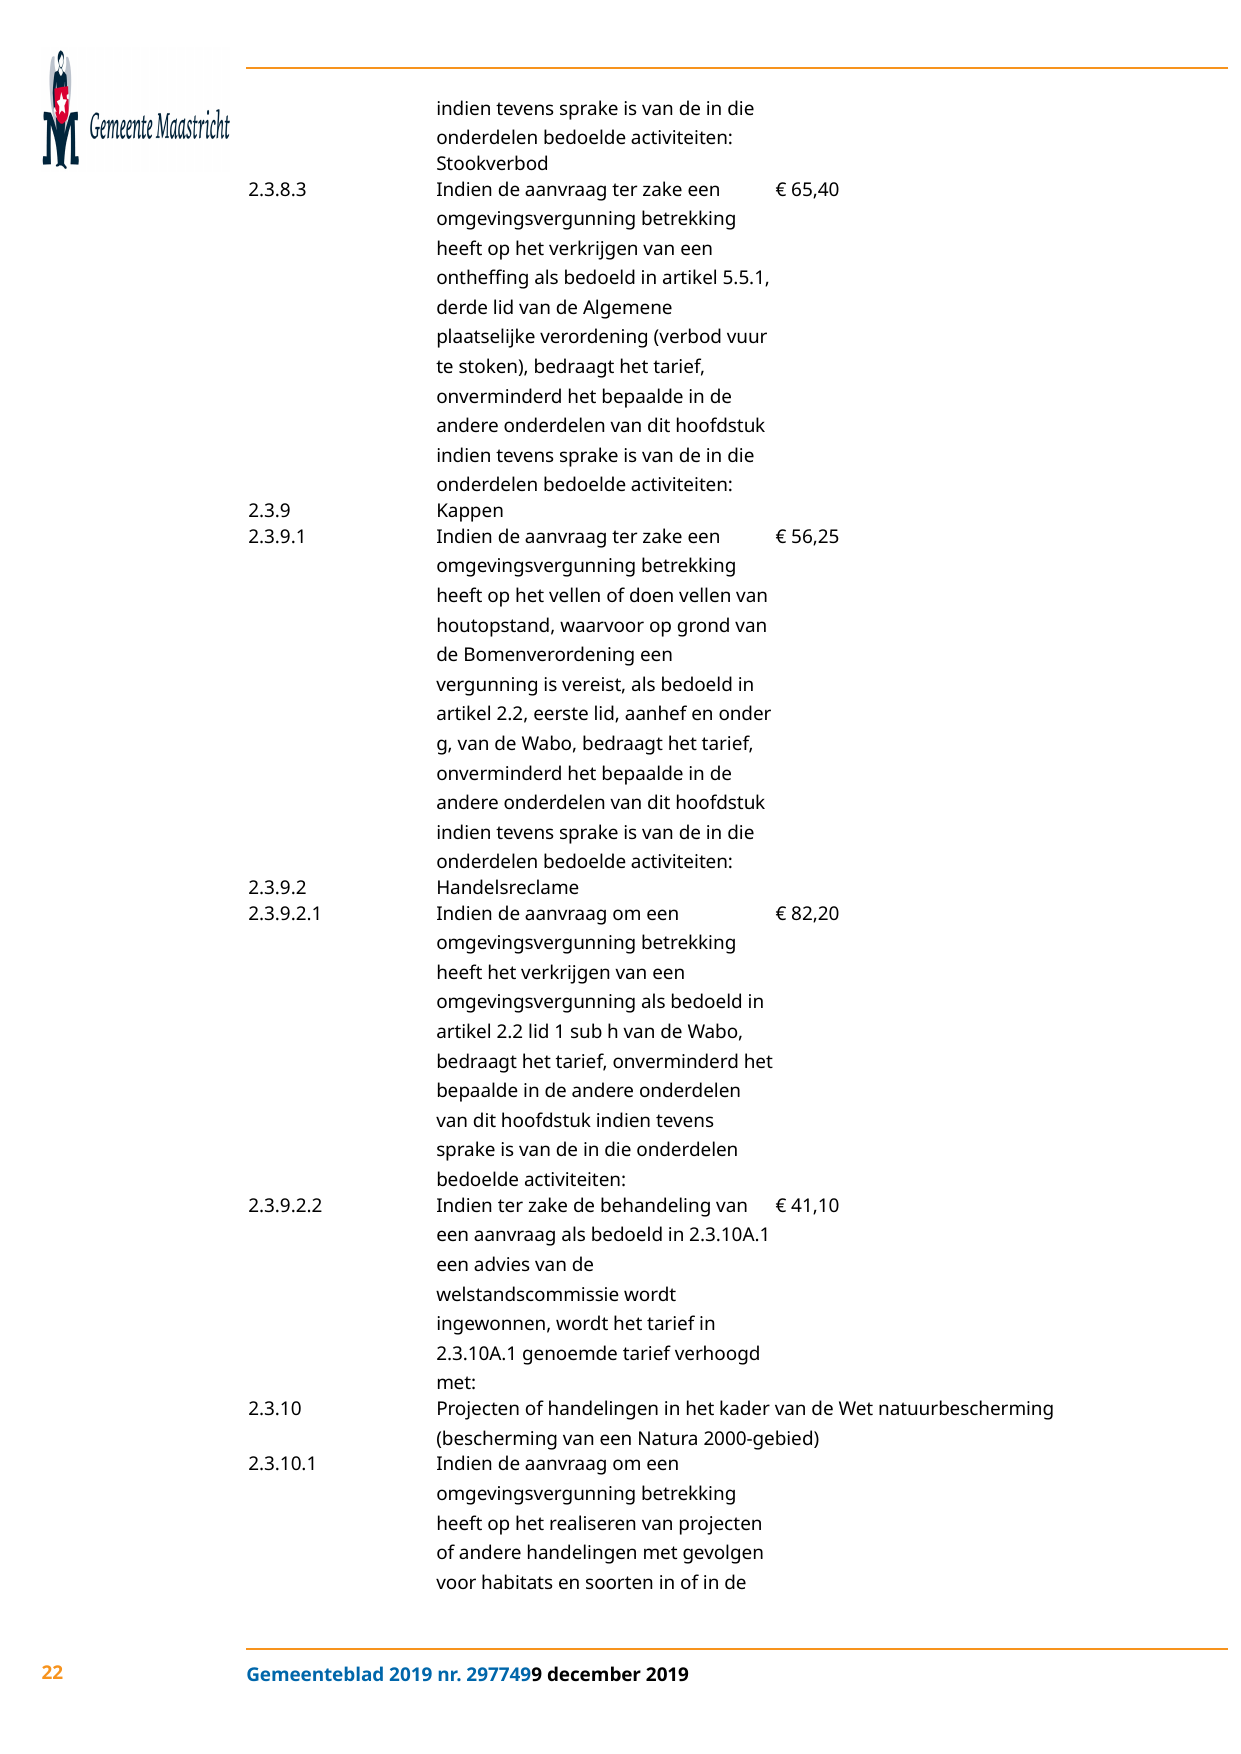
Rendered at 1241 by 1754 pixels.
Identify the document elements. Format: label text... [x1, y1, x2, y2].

table_cell indien tevens sprake is van de in die onderdelen bedoelde activiteiten: [436, 95, 775, 150]
table_cell [1058, 1192, 1152, 1395]
table_cell € 65,40 [775, 176, 1057, 497]
table_cell 2.3.10.1 [248, 1451, 436, 1594]
table_cell [248, 95, 436, 150]
table_cell [775, 1451, 1057, 1594]
table_cell [1058, 150, 1152, 176]
table_cell [1058, 498, 1152, 523]
table_cell [775, 95, 1057, 150]
table_cell Kappen [436, 498, 775, 523]
table_cell 2.3.10 [248, 1395, 436, 1451]
table_cell Stookverbod [436, 150, 775, 176]
table_cell [1058, 1395, 1152, 1451]
table_cell Indien de aanvraag ter zake een omgevingsvergunning betrekking heeft op het verkrijgen van een ontheffing als bedoeld in artikel 5.5.1, derde lid van de Algemene plaatselijke verordening (verbod vuur te stoken), bedraagt het tarief, onverminderd het bepaalde in de andere onderdelen van dit hoofdstuk indien tevens sprake is van de in die onderdelen bedoelde activiteiten: [436, 176, 775, 497]
table_cell 2.3.9 [248, 498, 436, 523]
picture [41, 47, 231, 172]
table_cell Indien ter zake de behandeling van een aanvraag als bedoeld in 2.3.10A.1 een advies van de welstandscommissie wordt ingewonnen, wordt het tarief in 2.3.10A.1 genoemde tarief verhoogd met: [436, 1192, 775, 1395]
table_cell [1058, 523, 1152, 874]
table_cell [775, 498, 1057, 523]
table_cell 2.3.9.2.1 [248, 900, 436, 1192]
table_cell 2.3.9.2 [248, 874, 436, 900]
table_cell € 41,10 [775, 1192, 1057, 1395]
table_cell Indien de aanvraag ter zake een omgevingsvergunning betrekking heeft op het vellen of doen vellen van houtopstand, waarvoor op grond van de Bomenverordening een vergunning is vereist, als bedoeld in artikel 2.2, eerste lid, aanhef en onder g, van de Wabo, bedraagt het tarief, onverminderd het bepaalde in de andere onderdelen van dit hoofdstuk indien tevens sprake is van de in die onderdelen bedoelde activiteiten: [436, 523, 775, 874]
table_cell Indien de aanvraag om een omgevingsvergunning betrekking heeft op het realiseren van projecten of andere handelingen met gevolgen voor habitats en soorten in of in de [436, 1451, 775, 1594]
table_cell € 56,25 [775, 523, 1057, 874]
table_cell [775, 874, 1057, 900]
table_cell 2.3.8.3 [248, 176, 436, 497]
table_cell [1058, 176, 1152, 497]
table_cell [1058, 900, 1152, 1192]
table_cell [775, 150, 1057, 176]
table_cell [1058, 95, 1152, 150]
table_cell [1058, 1451, 1152, 1594]
table_cell [1058, 874, 1152, 900]
table_cell 2.3.9.2.2 [248, 1192, 436, 1395]
table_cell [248, 150, 436, 176]
table_cell Handelsreclame [436, 874, 775, 900]
table_cell Indien de aanvraag om een omgevingsvergunning betrekking heeft het verkrijgen van een omgevingsvergunning als bedoeld in artikel 2.2 lid 1 sub h van de Wabo, bedraagt het tarief, onverminderd het bepaalde in de andere onderdelen van dit hoofdstuk indien tevens sprake is van de in die onderdelen bedoelde activiteiten: [436, 900, 775, 1192]
table_cell 2.3.9.1 [248, 523, 436, 874]
table_cell Projecten of handelingen in het kader van de Wet natuurbescherming (bescherming van een Natura 2000-gebied) [436, 1395, 1057, 1451]
table_cell € 82,20 [775, 900, 1057, 1192]
